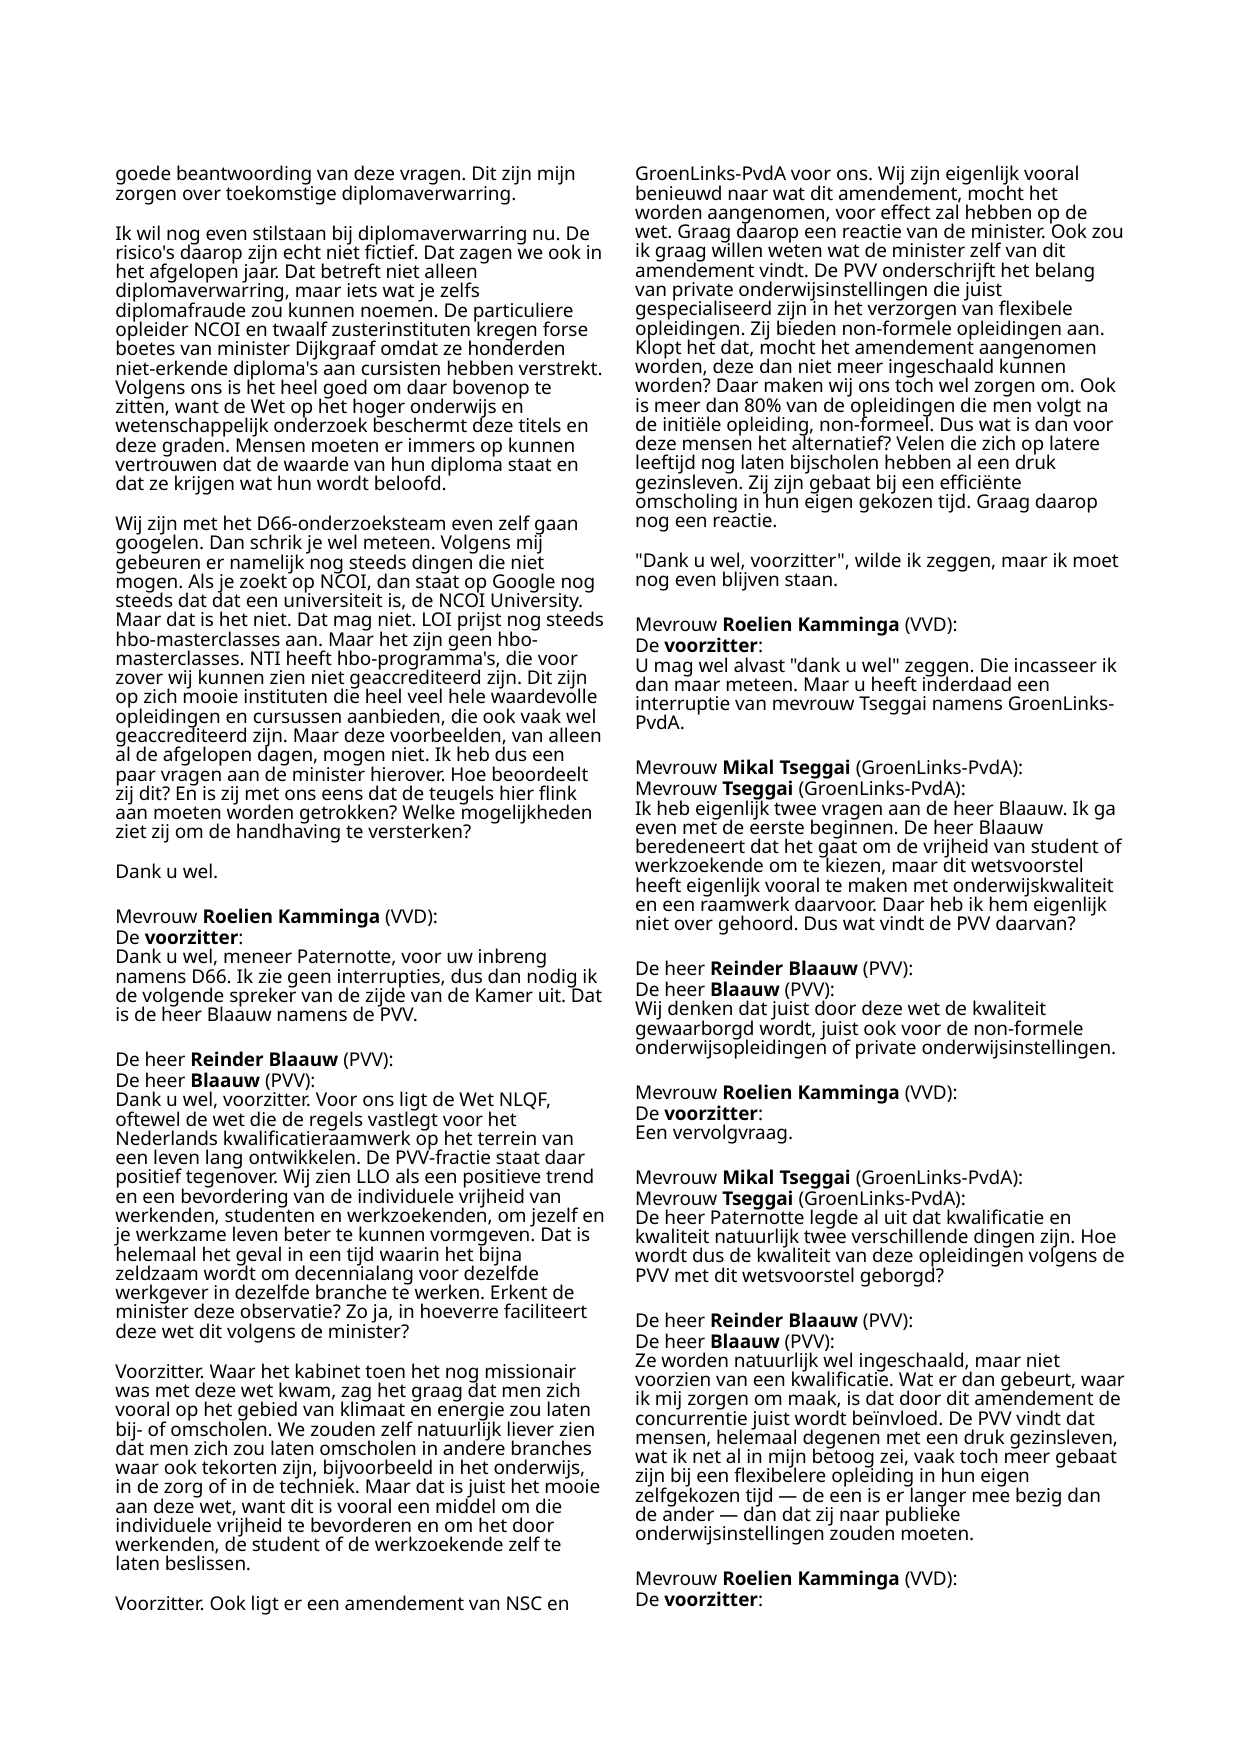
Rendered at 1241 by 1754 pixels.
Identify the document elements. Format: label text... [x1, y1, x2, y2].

text De heer Reinder Blaauw (PVV): [635, 1307, 1125, 1333]
text Voorzitter. Waar het kabinet toen het nog missionair was met deze wet kwam, zag het graag dat men zich vooral op het gebied van klimaat en energie zou laten bij- of omscholen. We zouden zelf natuurlijk liever zien dat men zich zou laten omscholen in andere branches waar ook tekorten zijn, bijvoorbeeld in het onderwijs, in de zorg of in de techniek. Maar dat is juist het mooie aan deze wet, want dit is vooral een middel om die individuele vrijheid te bevorderen en om het door werkenden, de student of de werkzoekende zelf te laten beslissen. [115, 1363, 605, 1575]
text Dank u wel, voorzitter. Voor ons ligt de Wet NLQF, oftewel de wet die de regels vastlegt voor het Nederlands kwalificatieraamwerk op het terrein van een leven lang ontwikkelen. De PVV-fractie staat daar positief tegenover. Wij zien LLO als een positieve trend en een bevordering van de individuele vrijheid van werkenden, studenten en werkzoekenden, om jezelf en je werkzame leven beter te kunnen vormgeven. Dat is helemaal het geval in een tijd waarin het bijna zeldzaam wordt om decennialang voor dezelfde werkgever in dezelfde branche te werken. Erkent de minister deze observatie? Zo ja, in hoeverre faciliteert deze wet dit volgens de minister? [115, 1091, 605, 1342]
text Mevrouw Tseggai (GroenLinks-PvdA): [635, 1190, 1125, 1209]
text De heer Blaauw (PVV): [635, 981, 1125, 1000]
text Dank u wel, meneer Paternotte, voor uw inbreng namens D66. Ik zie geen interrupties, dus dan nodig ik de volgende spreker van de zijde van de Kamer uit. Dat is de heer Blaauw namens de PVV. [115, 948, 605, 1026]
text Mevrouw Roelien Kamminga (VVD): [635, 1565, 1125, 1591]
text Mevrouw Roelien Kamminga (VVD): [635, 1079, 1125, 1104]
text Dank u wel. [115, 863, 605, 883]
text "Dank u wel, voorzitter", wilde ik zeggen, maar ik moet nog even blijven staan. [635, 552, 1125, 591]
text Ik wil nog even stilstaan bij diplomaverwarring nu. De risico's daarop zijn echt niet fictief. Dat zagen we ook in het afgelopen jaar. Dat betreft niet alleen diplomaverwarring, maar iets wat je zelfs diplomafraude zou kunnen noemen. De particuliere opleider NCOI en twaalf zusterinstituten kregen forse boetes van minister Dijkgraaf omdat ze honderden niet-erkende diploma's aan cursisten hebben verstrekt. Volgens ons is het heel goed om daar bovenop te zitten, want de Wet op het hoger onderwijs en wetenschappelijk onderzoek beschermt deze titels en deze graden. Mensen moeten er immers op kunnen vertrouwen dat de waarde van hun diploma staat en dat ze krijgen wat hun wordt beloofd. [115, 224, 605, 494]
text De heer Reinder Blaauw (PVV): [635, 955, 1125, 981]
text Mevrouw Roelien Kamminga (VVD): [115, 903, 605, 929]
text De heer Blaauw (PVV): [635, 1333, 1125, 1352]
text De heer Reinder Blaauw (PVV): [115, 1046, 605, 1072]
text De voorzitter: [635, 1591, 1125, 1610]
text De voorzitter: [635, 1104, 1125, 1124]
text De voorzitter: [635, 637, 1125, 657]
text Mevrouw Mikal Tseggai (GroenLinks-PvdA): [635, 754, 1125, 780]
text Een vervolgvraag. [635, 1124, 1125, 1143]
text Voorzitter. Ook ligt er een amendement van NSC en [115, 1595, 605, 1615]
text GroenLinks-PvdA voor ons. Wij zijn eigenlijk vooral benieuwd naar wat dit amendement, mocht het worden aangenomen, voor effect zal hebben op de wet. Graag daarop een reactie van de minister. Ook zou ik graag willen weten wat de minister zelf van dit amendement vindt. De PVV onderschrijft het belang van private onderwijsinstellingen die juist gespecialiseerd zijn in het verzorgen van flexibele opleidingen. Zij bieden non-formele opleidingen aan. Klopt het dat, mocht het amendement aangenomen worden, deze dan niet meer ingeschaald kunnen worden? Daar maken wij ons toch wel zorgen om. Ook is meer dan 80% van de opleidingen die men volgt na de initiële opleiding, non-formeel. Dus wat is dan voor deze mensen het alternatief? Velen die zich op latere leeftijd nog laten bijscholen hebben al een druk gezinsleven. Zij zijn gebaat bij een efficiënte omscholing in hun eigen gekozen tijd. Graag daarop nog een reactie. [635, 165, 1125, 531]
text Mevrouw Tseggai (GroenLinks-PvdA): [635, 780, 1125, 799]
text Ik heb eigenlijk twee vragen aan de heer Blaauw. Ik ga even met de eerste beginnen. De heer Blaauw beredeneert dat het gaat om de vrijheid van student of werkzoekende om te kiezen, maar dit wetsvoorstel heeft eigenlijk vooral te maken met onderwijskwaliteit en een raamwerk daarvoor. Daar heb ik hem eigenlijk niet over gehoord. Dus wat vindt de PVV daarvan? [635, 799, 1125, 934]
text Wij zijn met het D66-onderzoeksteam even zelf gaan googelen. Dan schrik je wel meteen. Volgens mij gebeuren er namelijk nog steeds dingen die niet mogen. Als je zoekt op NCOI, dan staat op Google nog steeds dat dat een universiteit is, de NCOI University. Maar dat is het niet. Dat mag niet. LOI prijst nog steeds hbo-masterclasses aan. Maar het zijn geen hbo-masterclasses. NTI heeft hbo-programma's, die voor zover wij kunnen zien niet geaccrediteerd zijn. Dit zijn op zich mooie instituten die heel veel hele waardevolle opleidingen en cursussen aanbieden, die ook vaak wel geaccrediteerd zijn. Maar deze voorbeelden, van alleen al de afgelopen dagen, mogen niet. Ik heb dus een paar vragen aan de minister hierover. Hoe beoordeelt zij dit? En is zij met ons eens dat de teugels hier flink aan moeten worden getrokken? Welke mogelijkheden ziet zij om de handhaving te versterken? [115, 515, 605, 843]
text De heer Blaauw (PVV): [115, 1072, 605, 1091]
text goede beantwoording van deze vragen. Dit zijn mijn zorgen over toekomstige diplomaverwarring. [115, 165, 605, 204]
text U mag wel alvast "dank u wel" zeggen. Die incasseer ik dan maar meteen. Maar u heeft inderdaad een interruptie van mevrouw Tseggai namens GroenLinks-PvdA. [635, 657, 1125, 734]
text Mevrouw Roelien Kamminga (VVD): [635, 612, 1125, 637]
text Ze worden natuurlijk wel ingeschaald, maar niet voorzien van een kwalificatie. Wat er dan gebeurt, waar ik mij zorgen om maak, is dat door dit amendement de concurrentie juist wordt beïnvloed. De PVV vindt dat mensen, helemaal degenen met een druk gezinsleven, wat ik net al in mijn betoog zei, vaak toch meer gebaat zijn bij een flexibelere opleiding in hun eigen zelfgekozen tijd — de een is er langer mee bezig dan de ander — dan dat zij naar publieke onderwijsinstellingen zouden moeten. [635, 1352, 1125, 1544]
text Wij denken dat juist door deze wet de kwaliteit gewaarborgd wordt, juist ook voor de non-formele onderwijsopleidingen of private onderwijsinstellingen. [635, 1000, 1125, 1058]
text De heer Paternotte legde al uit dat kwalificatie en kwaliteit natuurlijk twee verschillende dingen zijn. Hoe wordt dus de kwaliteit van deze opleidingen volgens de PVV met dit wetsvoorstel geborgd? [635, 1209, 1125, 1286]
text De voorzitter: [115, 929, 605, 948]
text Mevrouw Mikal Tseggai (GroenLinks-PvdA): [635, 1164, 1125, 1190]
